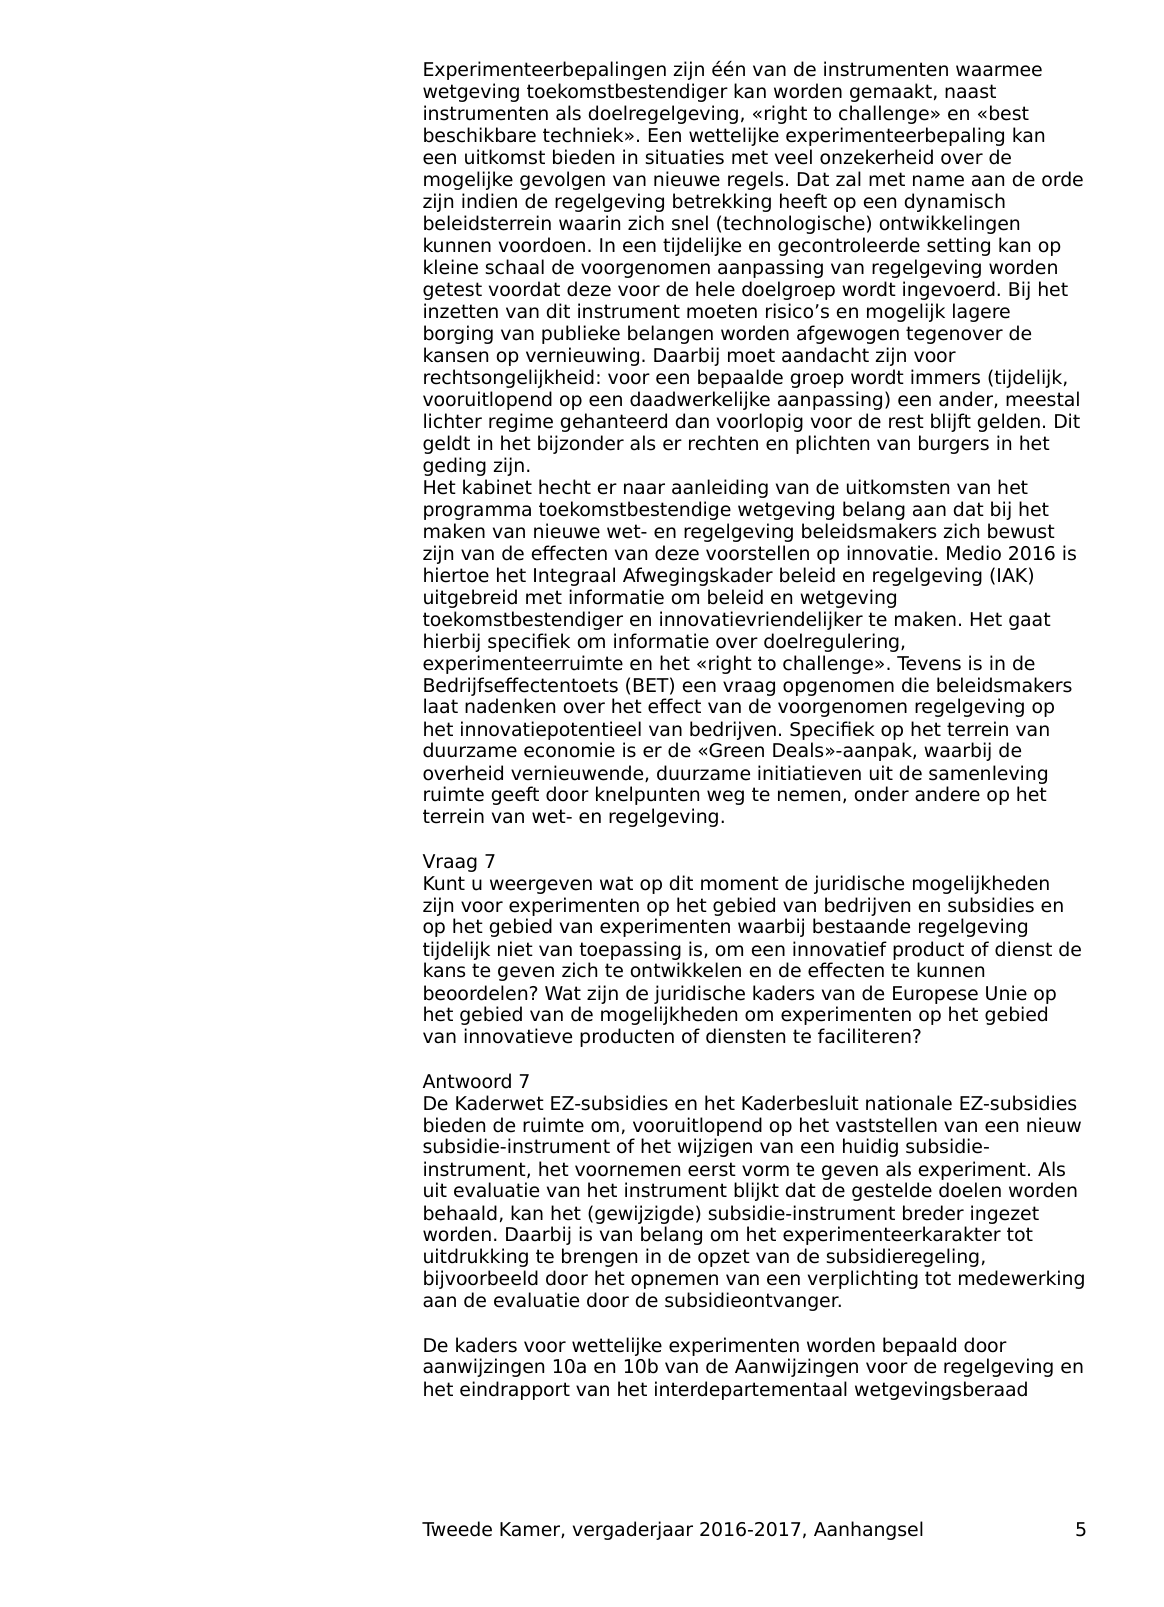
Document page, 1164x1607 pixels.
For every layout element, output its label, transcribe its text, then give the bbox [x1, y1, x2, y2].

text Experimenteerbepalingen zijn één van de instrumenten waarmee wetgeving toekomstbestendiger kan worden gemaakt, naast instrumenten als doelregelgeving, «right to challenge» en «best beschikbare techniek». Een wettelijke experimenteerbepaling kan een uitkomst bieden in situaties met veel onzekerheid over de mogelijke gevolgen van nieuwe regels. Dat zal met name aan de orde zijn indien de regelgeving betrekking heeft op een dynamisch beleidsterrein waarin zich snel (technologische) ontwikkelingen kunnen voordoen. In een tijdelijke en gecontroleerde setting kan op kleine schaal de voorgenomen aanpassing van regelgeving worden getest voordat deze voor de hele doelgroep wordt ingevoerd. Bij het inzetten van dit instrument moeten risico’s en mogelijk lagere borging van publieke belangen worden afgewogen tegenover de kansen op vernieuwing. Daarbij moet aandacht zijn voor rechtsongelijkheid: voor een bepaalde groep wordt immers (tijdelijk, vooruitlopend op een daadwerkelijke aanpassing) een ander, meestal lichter regime gehanteerd dan voorlopig voor de rest blijft gelden. Dit geldt in het bijzonder als er rechten en plichten van burgers in het geding zijn. [422, 59, 1087, 477]
text Antwoord 7 [422, 1071, 1087, 1092]
text Vraag 7 [422, 851, 1087, 872]
text De Kaderwet EZ-subsidies en het Kaderbesluit nationale EZ-subsidies bieden de ruimte om, vooruitlopend op het vaststellen van een nieuw subsidie-instrument of het wijzigen van een huidig subsidie-instrument, het voornemen eerst vorm te geven als experiment. Als uit evaluatie van het instrument blijkt dat de gestelde doelen worden behaald, kan het (gewijzigde) subsidie-instrument breder ingezet worden. Daarbij is van belang om het experimenteerkarakter tot uitdrukking te brengen in de opzet van de subsidieregeling, bijvoorbeeld door het opnemen van een verplichting tot medewerking aan de evaluatie door de subsidieontvanger. [422, 1092, 1087, 1312]
text De kaders voor wettelijke experimenten worden bepaald door aanwijzingen 10a en 10b van de Aanwijzingen voor de regelgeving en het eindrapport van het interdepartementaal wetgevingsberaad [422, 1334, 1087, 1400]
text Het kabinet hecht er naar aanleiding van de uitkomsten van het programma toekomstbestendige wetgeving belang aan dat bij het maken van nieuwe wet- en regelgeving beleidsmakers zich bewust zijn van de effecten van deze voorstellen op innovatie. Medio 2016 is hiertoe het Integraal Afwegingskader beleid en regelgeving (IAK) uitgebreid met informatie om beleid en wetgeving toekomstbestendiger en innovatievriendelijker te maken. Het gaat hierbij specifiek om informatie over doelregulering, experimenteerruimte en het «right to challenge». Tevens is in de Bedrijfseffectentoets (BET) een vraag opgenomen die beleidsmakers laat nadenken over het effect van de voorgenomen regelgeving op het innovatiepotentieel van bedrijven. Specifiek op het terrein van duurzame economie is er de «Green Deals»-aanpak, waarbij de overheid vernieuwende, duurzame initiatieven uit de samenleving ruimte geeft door knelpunten weg te nemen, onder andere op het terrein van wet- en regelgeving. [422, 477, 1087, 828]
text Kunt u weergeven wat op dit moment de juridische mogelijkheden zijn voor experimenten op het gebied van bedrijven en subsidies en op het gebied van experimenten waarbij bestaande regelgeving tijdelijk niet van toepassing is, om een innovatief product of dienst de kans te geven zich te ontwikkelen en de effecten te kunnen beoordelen? Wat zijn de juridische kaders van de Europese Unie op het gebied van de mogelijkheden om experimenten op het gebied van innovatieve producten of diensten te faciliteren? [422, 872, 1087, 1048]
